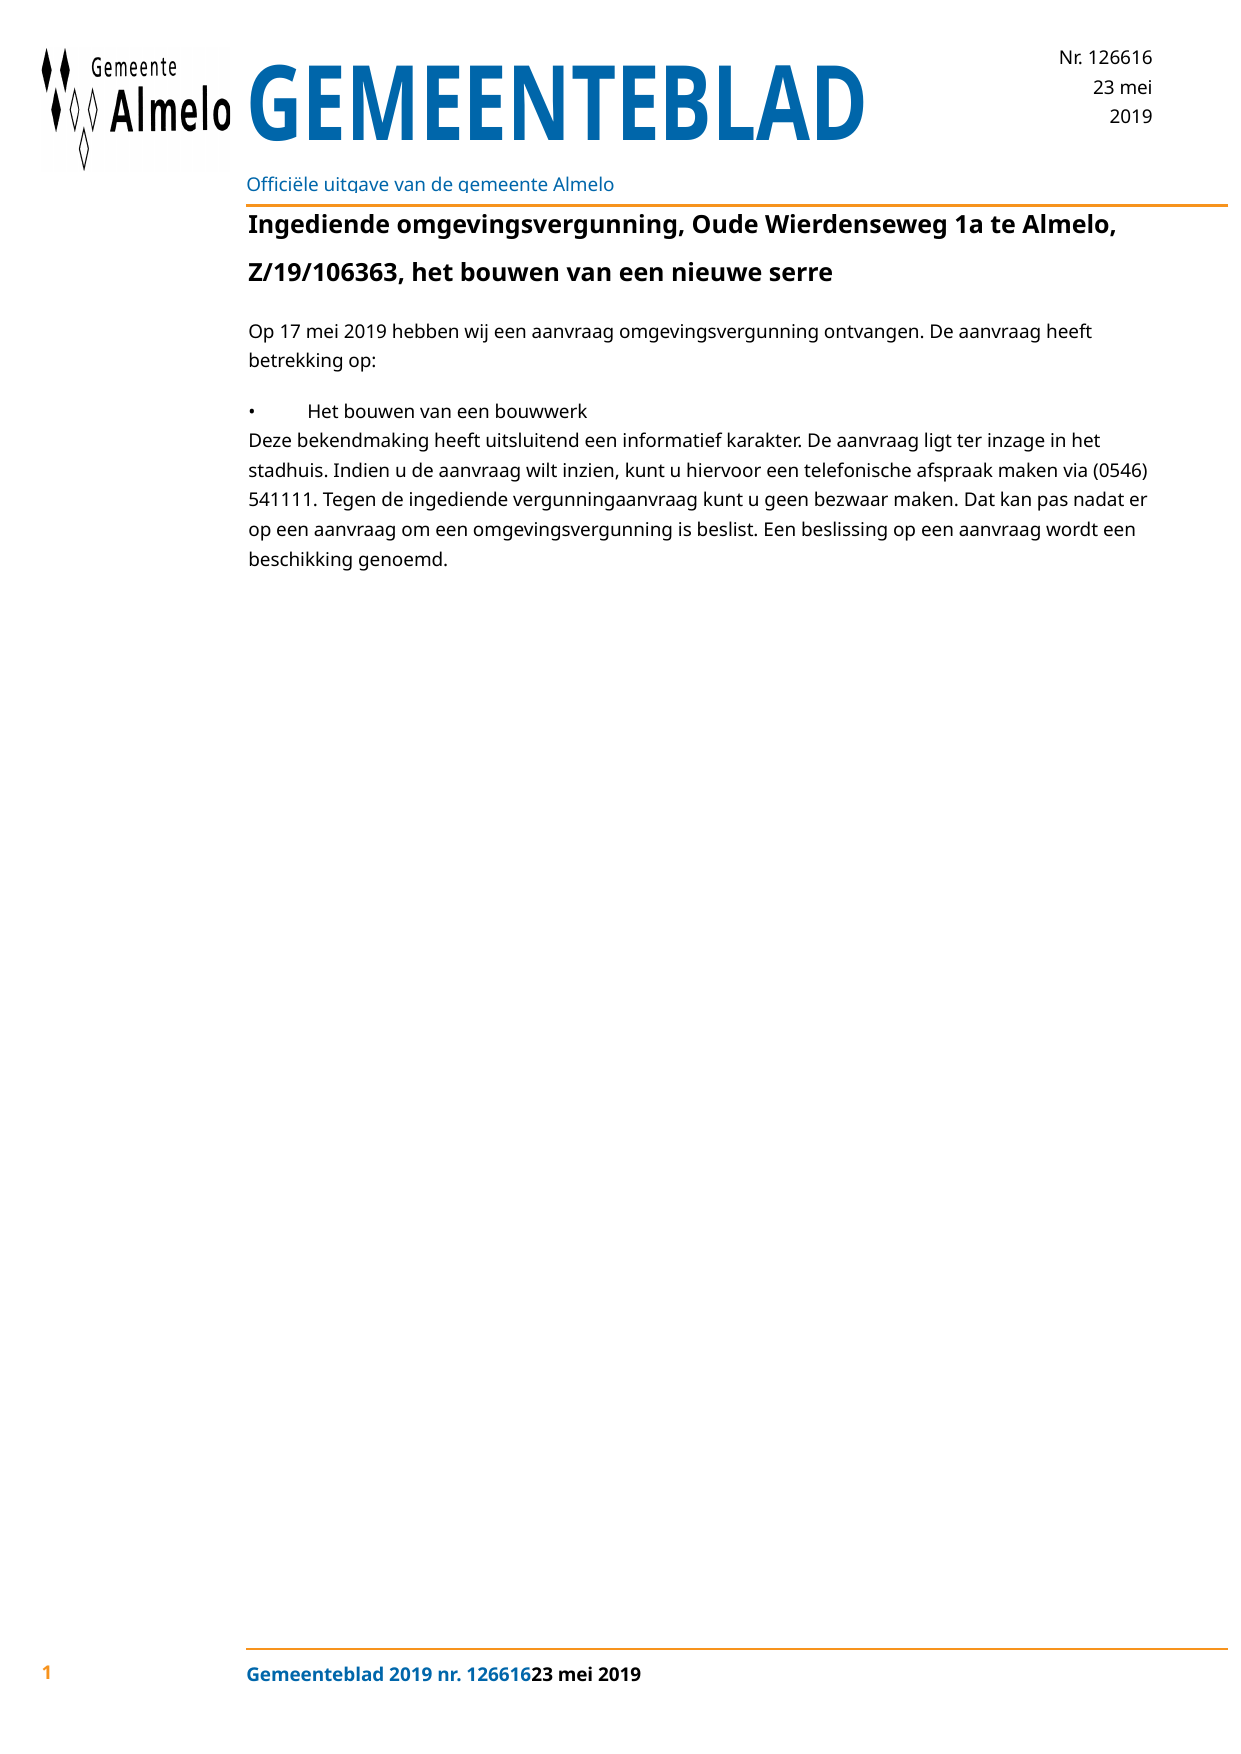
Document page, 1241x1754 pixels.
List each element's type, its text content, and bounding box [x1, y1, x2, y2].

text Ingediende omgevingsvergunning, Oude Wierdenseweg 1a te Almelo, Z/19/106363, het bouwen van een nieuwe serre [248, 207, 1152, 288]
list Het bouwen van een bouwwerk [248, 398, 1152, 424]
text Deze bekendmaking heeft uitsluitend een informatief karakter. De aanvraag ligt ter inzage in het stadhuis. Indien u de aanvraag wilt inzien, kunt u hiervoor een telefonische afspraak maken via (0546) 541111. Tegen de ingediende vergunningaanvraag kunt u geen bezwaar maken. Dat kan pas nadat er op een aanvraag om een omgevingsvergunning is beslist. Een beslissing op een aanvraag wordt een beschikking genoemd. [248, 427, 1152, 572]
picture [41, 47, 231, 172]
text Op 17 mei 2019 hebben wij een aanvraag omgevingsvergunning ontvangen. De aanvraag heeft betrekking op: [248, 318, 1152, 373]
